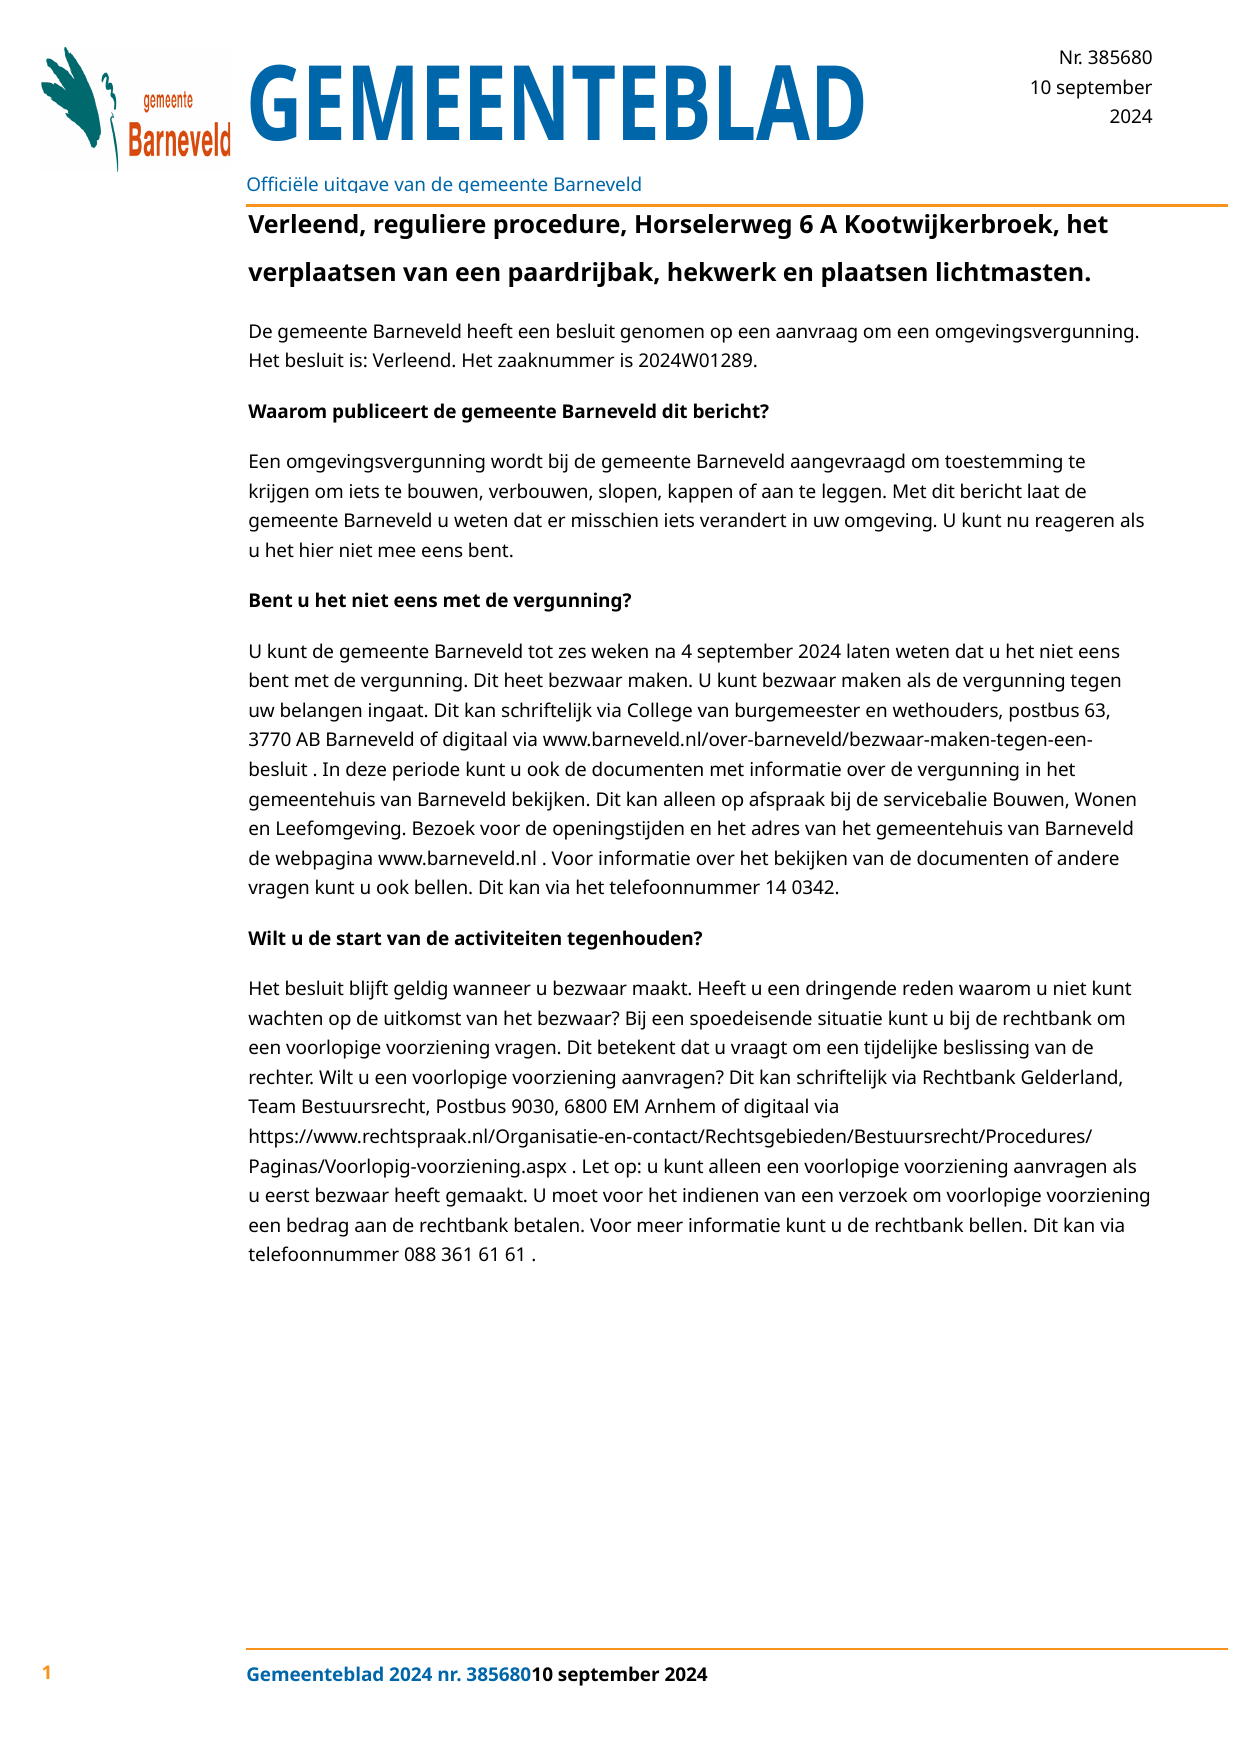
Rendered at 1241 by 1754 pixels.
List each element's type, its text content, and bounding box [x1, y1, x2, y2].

text Een omgevingsvergunning wordt bij de gemeente Barneveld aangevraagd om toestemming te krijgen om iets te bouwen, verbouwen, slopen, kappen of aan te leggen. Met dit bericht laat de gemeente Barneveld u weten dat er misschien iets verandert in uw omgeving. U kunt nu reageren als u het hier niet mee eens bent. [248, 448, 1152, 563]
text Wilt u de start van de activiteiten tegenhouden? [248, 925, 1152, 951]
text De gemeente Barneveld heeft een besluit genomen op een aanvraag om een omgevingsvergunning. Het besluit is: Verleend. Het zaaknummer is 2024W01289. [248, 318, 1152, 373]
text U kunt de gemeente Barneveld tot zes weken na 4 september 2024 laten weten dat u het niet eens bent met de vergunning. Dit heet bezwaar maken. U kunt bezwaar maken als de vergunning tegen uw belangen ingaat. Dit kan schriftelijk via College van burgemeester en wethouders, postbus 63, 3770 AB Barneveld of digitaal via www.barneveld.nl/over-barneveld/bezwaar-maken-tegen-een-besluit . In deze periode kunt u ook de documenten met informatie over de vergunning in het gemeentehuis van Barneveld bekijken. Dit kan alleen op afspraak bij de servicebalie Bouwen, Wonen en Leefomgeving. Bezoek voor de openingstijden en het adres van het gemeentehuis van Barneveld de webpagina www.barneveld.nl . Voor informatie over het bekijken van de documenten of andere vragen kunt u ook bellen. Dit kan via het telefoonnummer 14 0342. [248, 638, 1152, 900]
text Het besluit blijft geldig wanneer u bezwaar maakt. Heeft u een dringende reden waarom u niet kunt wachten op de uitkomst van het bezwaar? Bij een spoedeisende situatie kunt u bij de rechtbank om een voorlopige voorziening vragen. Dit betekent dat u vraagt om een tijdelijke beslissing van de rechter. Wilt u een voorlopige voorziening aanvragen? Dit kan schriftelijk via Rechtbank Gelderland, Team Bestuursrecht, Postbus 9030, 6800 EM Arnhem of digitaal via https://www.rechtspraak.nl/Organisatie-en-contact/Rechtsgebieden/Bestuursrecht/Procedures/Paginas/Voorlopig-voorziening.aspx . Let op: u kunt alleen een voorlopige voorziening aanvragen als u eerst bezwaar heeft gemaakt. U moet voor het indienen van een verzoek om voorlopige voorziening een bedrag aan de rechtbank betalen. Voor meer informatie kunt u de rechtbank bellen. Dit kan via telefoonnummer 088 361 61 61 . [248, 975, 1152, 1267]
text Bent u het niet eens met de vergunning? [248, 587, 1152, 613]
text Waarom publiceert de gemeente Barneveld dit bericht? [248, 398, 1152, 424]
text Verleend, reguliere procedure, Horselerweg 6 A Kootwijkerbroek, het verplaatsen van een paardrijbak, hekwerk en plaatsen lichtmasten. [248, 207, 1152, 288]
picture [41, 47, 231, 172]
